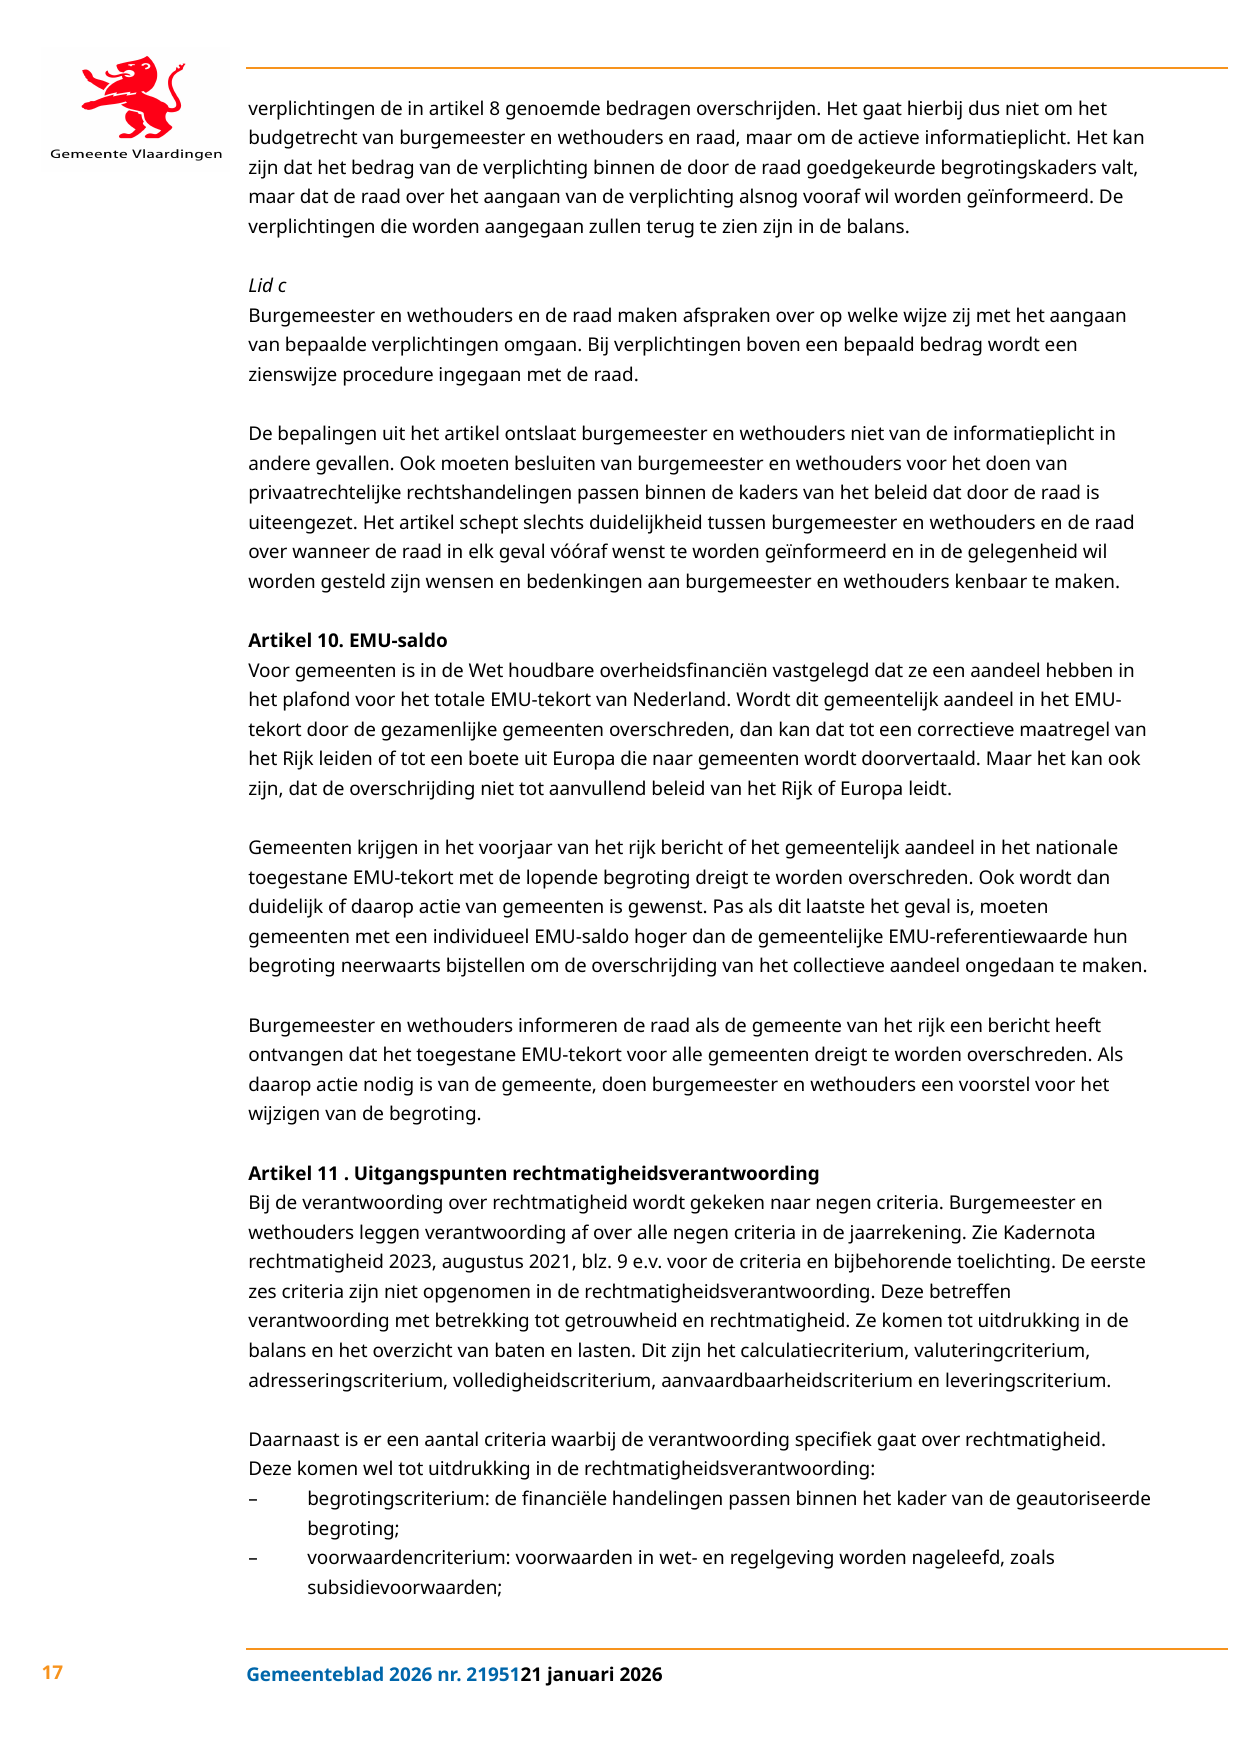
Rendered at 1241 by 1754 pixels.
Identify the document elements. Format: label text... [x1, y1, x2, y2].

text Bij de verantwoording over rechtmatigheid wordt gekeken naar negen criteria. Burgemeester en wethouders leggen verantwoording af over alle negen criteria in de jaarrekening. Zie Kadernota rechtmatigheid 2023, augustus 2021, blz. 9 e.v. voor de criteria en bijbehorende toelichting. De eerste zes criteria zijn niet opgenomen in de rechtmatigheidsverantwoording. Deze betreffen verantwoording met betrekking tot getrouwheid en rechtmatigheid. Ze komen tot uitdrukking in de balans en het overzicht van baten en lasten. Dit zijn het calculatiecriterium, valuteringcriterium, adresseringscriterium, volledigheidscriterium, aanvaardbaarheidscriterium en leveringscriterium. [248, 1189, 1152, 1393]
list voorwaardencriterium: voorwaarden in wet- en regelgeving worden nageleefd, zoals subsidievoorwaarden; [248, 1544, 1152, 1600]
text verplichtingen de in artikel 8 genoemde bedragen overschrijden. Het gaat hierbij dus niet om het budgetrecht van burgemeester en wethouders en raad, maar om de actieve informatieplicht. Het kan zijn dat het bedrag van de verplichting binnen de door de raad goedgekeurde begrotingskaders valt, maar dat de raad over het aangaan van de verplichting alsnog vooraf wil worden geïnformeerd. De verplichtingen die worden aangegaan zullen terug te zien zijn in de balans. [248, 95, 1152, 239]
list begrotingscriterium: de financiële handelingen passen binnen het kader van de geautoriseerde begroting; [248, 1485, 1152, 1541]
text Daarnaast is er een aantal criteria waarbij de verantwoording specifiek gaat over rechtmatigheid. Deze komen wel tot uitdrukking in de rechtmatigheidsverantwoording: [248, 1426, 1152, 1481]
text De bepalingen uit het artikel ontslaat burgemeester en wethouders niet van de informatieplicht in andere gevallen. Ook moeten besluiten van burgemeester en wethouders voor het doen van privaatrechtelijke rechtshandelingen passen binnen de kaders van het beleid dat door de raad is uiteengezet. Het artikel schept slechts duidelijkheid tussen burgemeester en wethouders en de raad over wanneer de raad in elk geval vóóraf wenst te worden geïnformeerd en in de gelegenheid wil worden gesteld zijn wensen en bedenkingen aan burgemeester en wethouders kenbaar te maken. [248, 420, 1152, 594]
text Lid c [248, 272, 1152, 298]
text Burgemeester en wethouders en de raad maken afspraken over op welke wijze zij met het aangaan van bepaalde verplichtingen omgaan. Bij verplichtingen boven een bepaald bedrag wordt een zienswijze procedure ingegaan met de raad. [248, 302, 1152, 387]
picture [41, 47, 231, 172]
text Gemeenten krijgen in het voorjaar van het rijk bericht of het gemeentelijk aandeel in het nationale toegestane EMU-tekort met de lopende begroting dreigt te worden overschreden. Ook wordt dan duidelijk of daarop actie van gemeenten is gewenst. Pas als dit laatste het geval is, moeten gemeenten met een individueel EMU-saldo hoger dan de gemeentelijke EMU-referentiewaarde hun begroting neerwaarts bijstellen om de overschrijding van het collectieve aandeel ongedaan te maken. [248, 834, 1152, 978]
text Voor gemeenten is in de Wet houdbare overheidsfinanciën vastgelegd dat ze een aandeel hebben in het plafond voor het totale EMU-tekort van Nederland. Wordt dit gemeentelijk aandeel in het EMU-tekort door de gezamenlijke gemeenten overschreden, dan kan dat tot een correctieve maatregel van het Rijk leiden of tot een boete uit Europa die naar gemeenten wordt doorvertaald. Maar het kan ook zijn, dat de overschrijding niet tot aanvullend beleid van het Rijk of Europa leidt. [248, 657, 1152, 801]
text Artikel 10. EMU-saldo [248, 627, 1152, 653]
text Artikel 11 . Uitgangspunten rechtmatigheidsverantwoording [248, 1160, 1152, 1186]
text Burgemeester en wethouders informeren de raad als de gemeente van het rijk een bericht heeft ontvangen dat het toegestane EMU-tekort voor alle gemeenten dreigt te worden overschreden. Als daarop actie nodig is van de gemeente, doen burgemeester en wethouders een voorstel voor het wijzigen van de begroting. [248, 1012, 1152, 1126]
